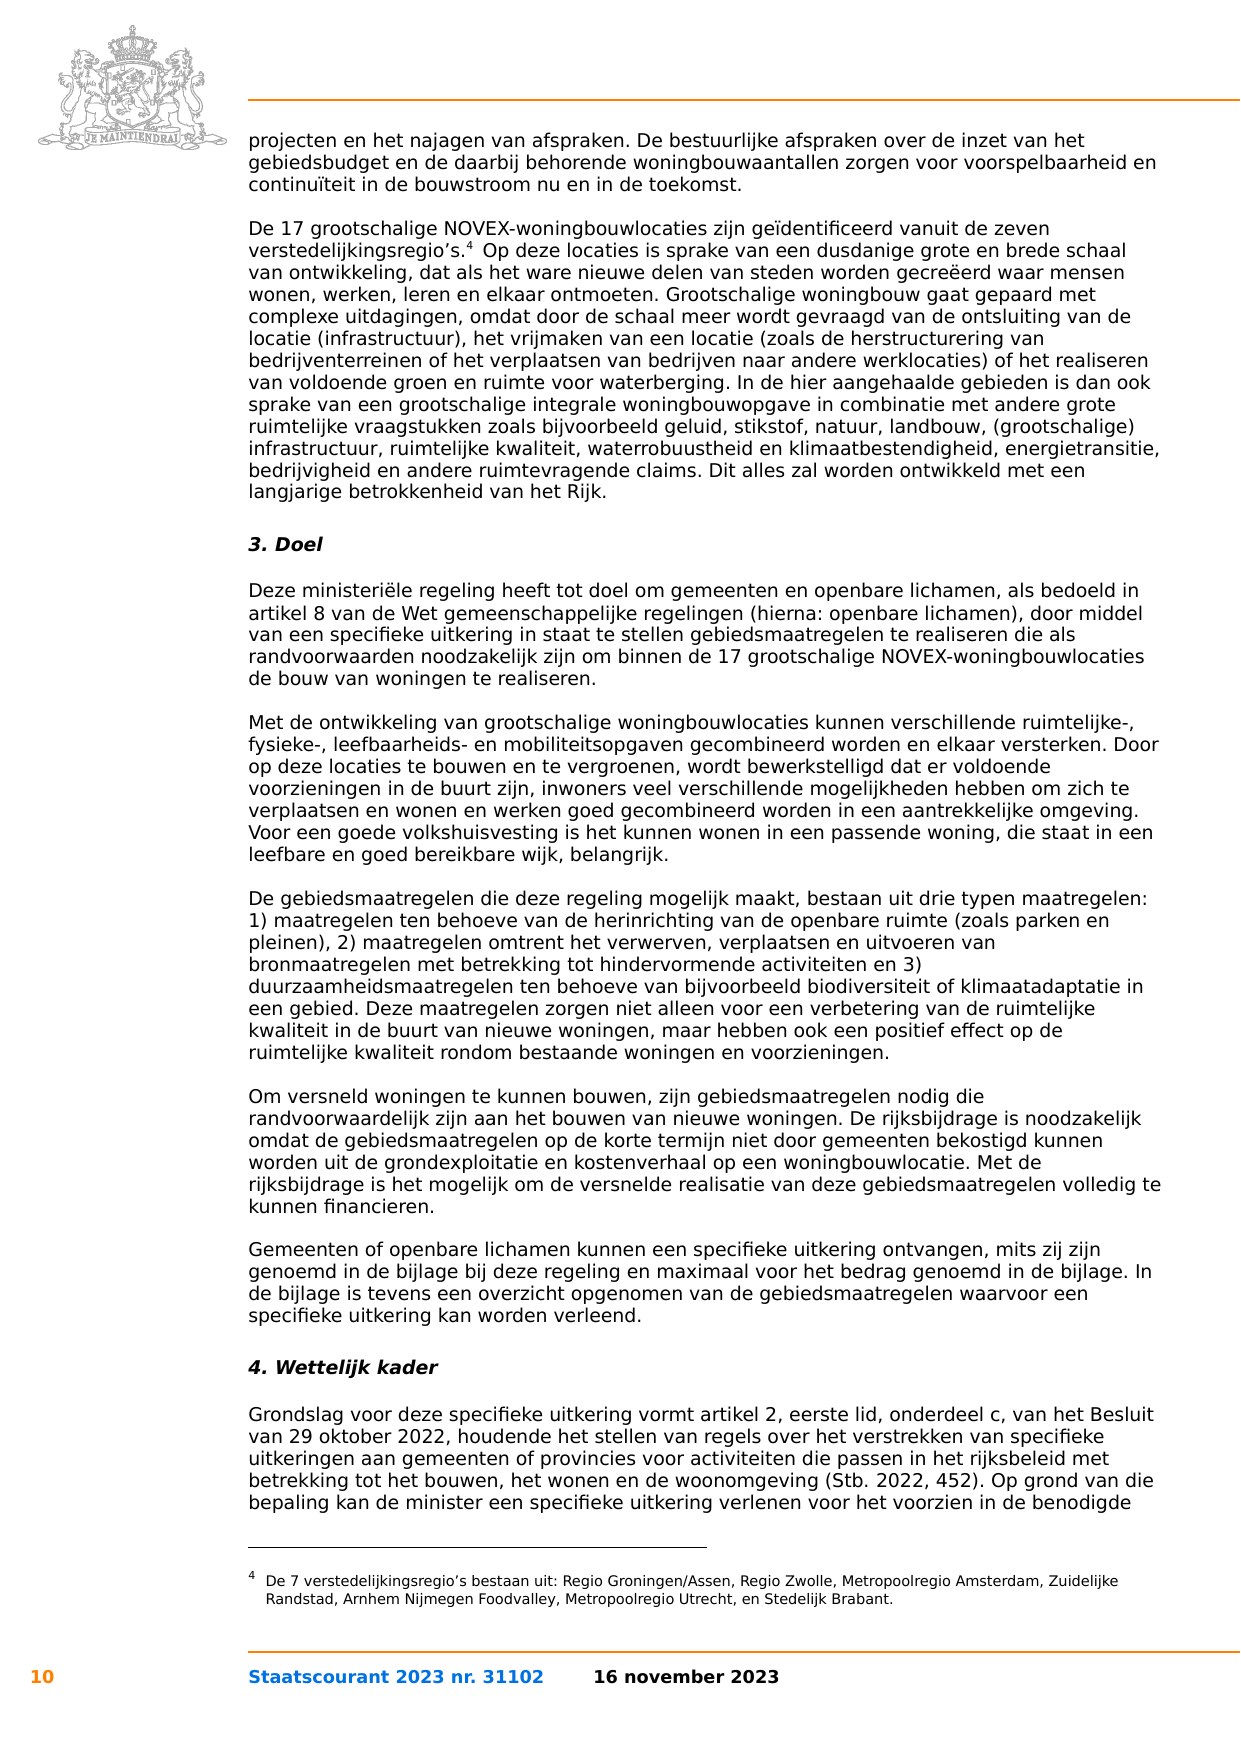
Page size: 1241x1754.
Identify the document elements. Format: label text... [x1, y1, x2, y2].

text Om versneld woningen te kunnen bouwen, zijn gebiedsmaatregelen nodig die randvoorwaardelijk zijn aan het bouwen van nieuwe woningen. De rijksbijdrage is noodzakelijk omdat de gebiedsmaatregelen op de korte termijn niet door gemeenten bekostigd kunnen worden uit de grondexploitatie en kostenverhaal op een woningbouwlocatie. Met de rijksbijdrage is het mogelijk om de versnelde realisatie van deze gebiedsmaatregelen volledig te kunnen financieren. [248, 1086, 1163, 1217]
text projecten en het najagen van afspraken. De bestuurlijke afspraken over de inzet van het gebiedsbudget en de daarbij behorende woningbouwaantallen zorgen voor voorspelbaarheid en continuïteit in de bouwstroom nu en in de toekomst. [248, 130, 1163, 196]
subtitle 4. Wettelijk kader [248, 1357, 1163, 1379]
text De 7 verstedelijkingsregio’s bestaan uit: Regio Groningen/Assen, Regio Zwolle, Metropoolregio Amsterdam, Zuidelijke Randstad, Arnhem Nijmegen Foodvalley, Metropoolregio Utrecht, en Stedelijk Brabant. [248, 1569, 1163, 1608]
text De 17 grootschalige NOVEX-woningbouwlocaties zijn geïdentificeerd vanuit de zeven verstedelijkingsregio’s. Op deze locaties is sprake van een dusdanige grote en brede schaal van ontwikkeling, dat als het ware nieuwe delen van steden worden gecreëerd waar mensen wonen, werken, leren en elkaar ontmoeten. Grootschalige woningbouw gaat gepaard met complexe uitdagingen, omdat door de schaal meer wordt gevraagd van de ontsluiting van de locatie (infrastructuur), het vrijmaken van een locatie (zoals de herstructurering van bedrijventerreinen of het verplaatsen van bedrijven naar andere werklocaties) of het realiseren van voldoende groen en ruimte voor waterberging. In de hier aangehaalde gebieden is dan ook sprake van een grootschalige integrale woningbouwopgave in combinatie met andere grote ruimtelijke vraagstukken zoals bijvoorbeeld geluid, stikstof, natuur, landbouw, (grootschalige) infrastructuur, ruimtelijke kwaliteit, waterrobuustheid en klimaatbestendigheid, energietransitie, bedrijvigheid en andere ruimtevragende claims. Dit alles zal worden ontwikkeld met een langjarige betrokkenheid van het Rijk. [248, 218, 1163, 503]
text Deze ministeriële regeling heeft tot doel om gemeenten en openbare lichamen, als bedoeld in artikel 8 van de Wet gemeenschappelijke regelingen (hierna: openbare lichamen), door middel van een specifieke uitkering in staat te stellen gebiedsmaatregelen te realiseren die als randvoorwaarden noodzakelijk zijn om binnen de 17 grootschalige NOVEX-woningbouwlocaties de bouw van woningen te realiseren. [248, 580, 1163, 690]
text Met de ontwikkeling van grootschalige woningbouwlocaties kunnen verschillende ruimtelijke-, fysieke-, leefbaarheids- en mobiliteitsopgaven gecombineerd worden en elkaar versterken. Door op deze locaties te bouwen en te vergroenen, wordt bewerkstelligd dat er voldoende voorzieningen in de buurt zijn, inwoners veel verschillende mogelijkheden hebben om zich te verplaatsen en wonen en werken goed gecombineerd worden in een aantrekkelijke omgeving. Voor een goede volkshuisvesting is het kunnen wonen in een passende woning, die staat in een leefbare en goed bereikbare wijk, belangrijk. [248, 712, 1163, 866]
subtitle 3. Doel [248, 533, 1163, 555]
text De gebiedsmaatregelen die deze regeling mogelijk maakt, bestaan uit drie typen maatregelen: 1) maatregelen ten behoeve van de herinrichting van de openbare ruimte (zoals parken en pleinen), 2) maatregelen omtrent het verwerven, verplaatsen en uitvoeren van bronmaatregelen met betrekking tot hindervormende activiteiten en 3) duurzaamheidsmaatregelen ten behoeve van bijvoorbeeld biodiversiteit of klimaatadaptatie in een gebied. Deze maatregelen zorgen niet alleen voor een verbetering van de ruimtelijke kwaliteit in de buurt van nieuwe woningen, maar hebben ook een positief effect op de ruimtelijke kwaliteit rondom bestaande woningen en voorzieningen. [248, 888, 1163, 1064]
text Grondslag voor deze specifieke uitkering vormt artikel 2, eerste lid, onderdeel c, van het Besluit van 29 oktober 2022, houdende het stellen van regels over het verstrekken van specifieke uitkeringen aan gemeenten of provincies voor activiteiten die passen in het rijksbeleid met betrekking tot het bouwen, het wonen en de woonomgeving (Stb. 2022, 452). Op grond van die bepaling kan de minister een specifieke uitkering verlenen voor het voorzien in de benodigde [248, 1404, 1163, 1514]
picture [38, 25, 227, 150]
text Gemeenten of openbare lichamen kunnen een specifieke uitkering ontvangen, mits zij zijn genoemd in de bijlage bij deze regeling en maximaal voor het bedrag genoemd in de bijlage. In de bijlage is tevens een overzicht opgenomen van de gebiedsmaatregelen waarvoor een specifieke uitkering kan worden verleend. [248, 1239, 1163, 1327]
